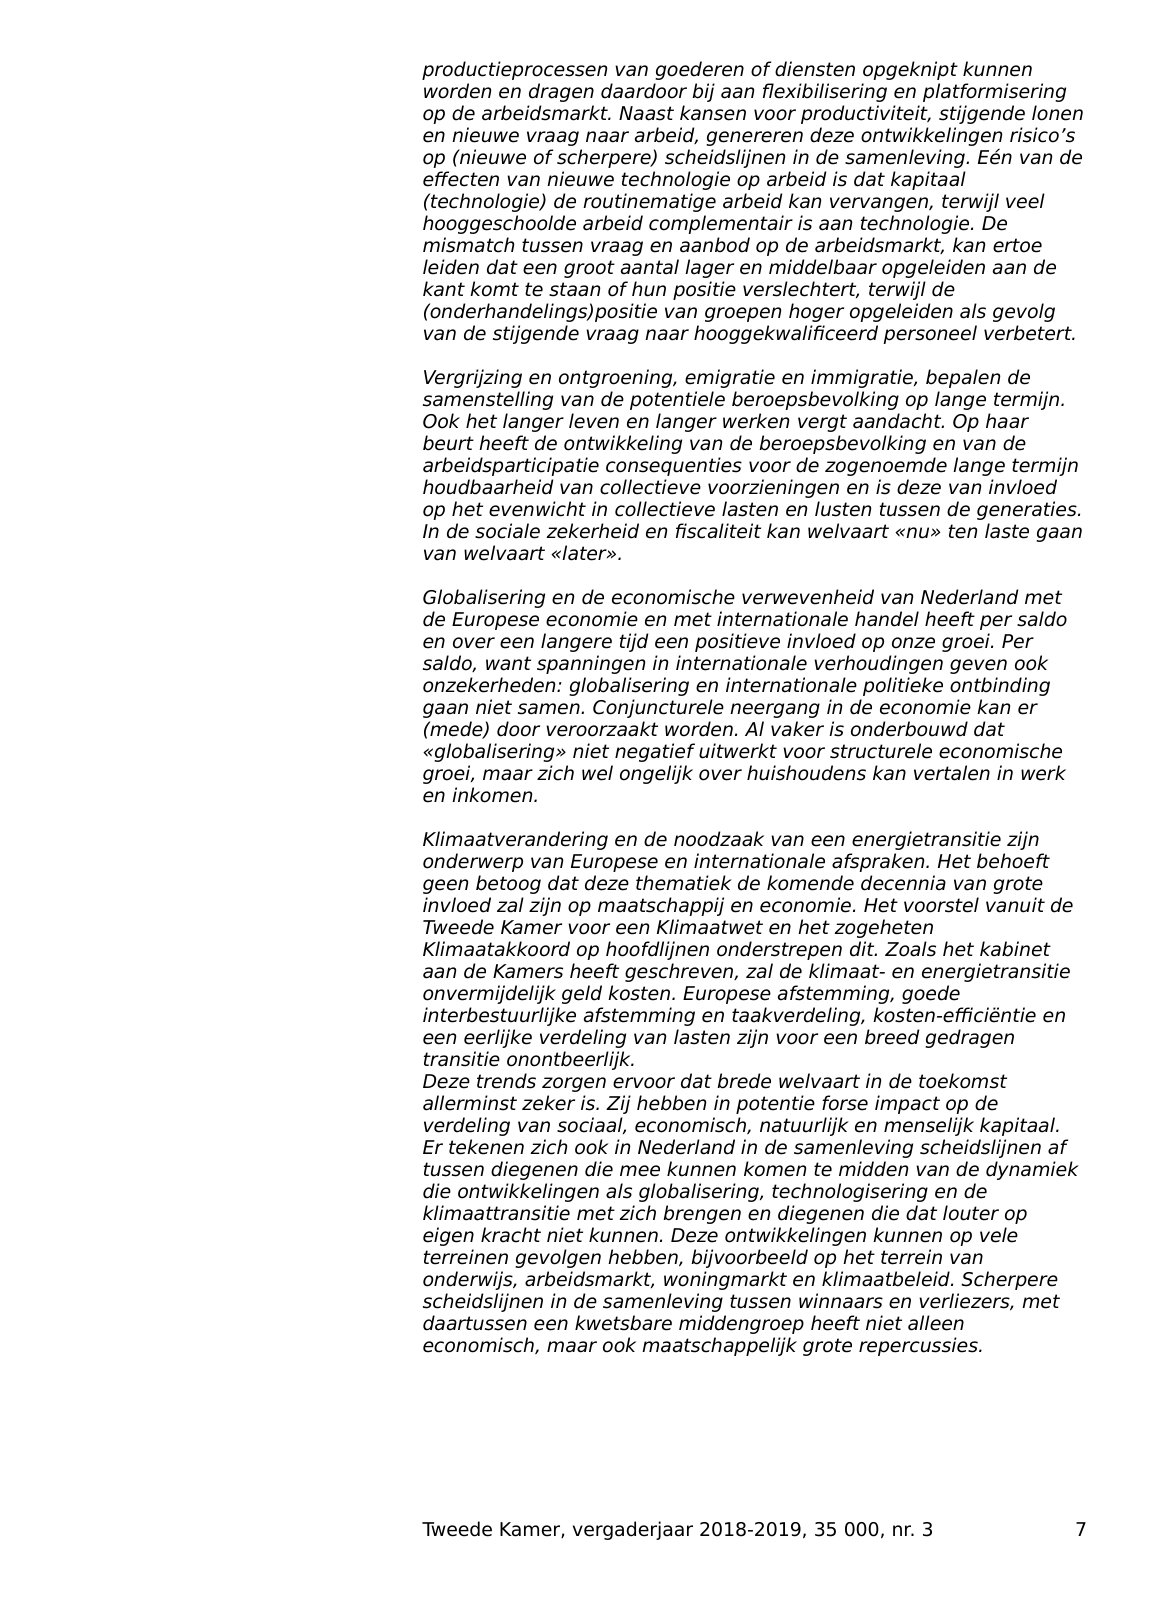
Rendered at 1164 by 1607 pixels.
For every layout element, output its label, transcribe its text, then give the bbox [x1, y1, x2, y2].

text Vergrijzing en ontgroening, emigratie en immigratie, bepalen de samenstelling van de potentiele beroepsbevolking op lange termijn. Ook het langer leven en langer werken vergt aandacht. Op haar beurt heeft de ontwikkeling van de beroepsbevolking en van de arbeidsparticipatie consequenties voor de zogenoemde lange termijn houdbaarheid van collectieve voorzieningen en is deze van invloed op het evenwicht in collectieve lasten en lusten tussen de generaties. In de sociale zekerheid en fiscaliteit kan welvaart «nu» ten laste gaan van welvaart «later». [422, 367, 1087, 565]
text productieprocessen van goederen of diensten opgeknipt kunnen worden en dragen daardoor bij aan flexibilisering en platformisering op de arbeidsmarkt. Naast kansen voor productiviteit, stijgende lonen en nieuwe vraag naar arbeid, genereren deze ontwikkelingen risico’s op (nieuwe of scherpere) scheidslijnen in de samenleving. Eén van de effecten van nieuwe technologie op arbeid is dat kapitaal (technologie) de routinematige arbeid kan vervangen, terwijl veel hooggeschoolde arbeid complementair is aan technologie. De mismatch tussen vraag en aanbod op de arbeidsmarkt, kan ertoe leiden dat een groot aantal lager en middelbaar opgeleiden aan de kant komt te staan of hun positie verslechtert, terwijl de (onderhandelings)positie van groepen hoger opgeleiden als gevolg van de stijgende vraag naar hooggekwalificeerd personeel verbetert. [422, 59, 1087, 345]
text Klimaatverandering en de noodzaak van een energietransitie zijn onderwerp van Europese en internationale afspraken. Het behoeft geen betoog dat deze thematiek de komende decennia van grote invloed zal zijn op maatschappij en economie. Het voorstel vanuit de Tweede Kamer voor een Klimaatwet en het zogeheten Klimaatakkoord op hoofdlijnen onderstrepen dit. Zoals het kabinet aan de Kamers heeft geschreven, zal de klimaat- en energietransitie onvermijdelijk geld kosten. Europese afstemming, goede interbestuurlijke afstemming en taakverdeling, kosten-efficiëntie en een eerlijke verdeling van lasten zijn voor een breed gedragen transitie onontbeerlijk. [422, 829, 1087, 1071]
text Globalisering en de economische verwevenheid van Nederland met de Europese economie en met internationale handel heeft per saldo en over een langere tijd een positieve invloed op onze groei. Per saldo, want spanningen in internationale verhoudingen geven ook onzekerheden: globalisering en internationale politieke ontbinding gaan niet samen. Conjuncturele neergang in de economie kan er (mede) door veroorzaakt worden. Al vaker is onderbouwd dat «globalisering» niet negatief uitwerkt voor structurele economische groei, maar zich wel ongelijk over huishoudens kan vertalen in werk en inkomen. [422, 587, 1087, 807]
text Deze trends zorgen ervoor dat brede welvaart in de toekomst allerminst zeker is. Zij hebben in potentie forse impact op de verdeling van sociaal, economisch, natuurlijk en menselijk kapitaal. Er tekenen zich ook in Nederland in de samenleving scheidslijnen af tussen diegenen die mee kunnen komen te midden van de dynamiek die ontwikkelingen als globalisering, technologisering en de klimaattransitie met zich brengen en diegenen die dat louter op eigen kracht niet kunnen. Deze ontwikkelingen kunnen op vele terreinen gevolgen hebben, bijvoorbeeld op het terrein van onderwijs, arbeidsmarkt, woningmarkt en klimaatbeleid. Scherpere scheidslijnen in de samenleving tussen winnaars en verliezers, met daartussen een kwetsbare middengroep heeft niet alleen economisch, maar ook maatschappelijk grote repercussies. [422, 1071, 1087, 1356]
